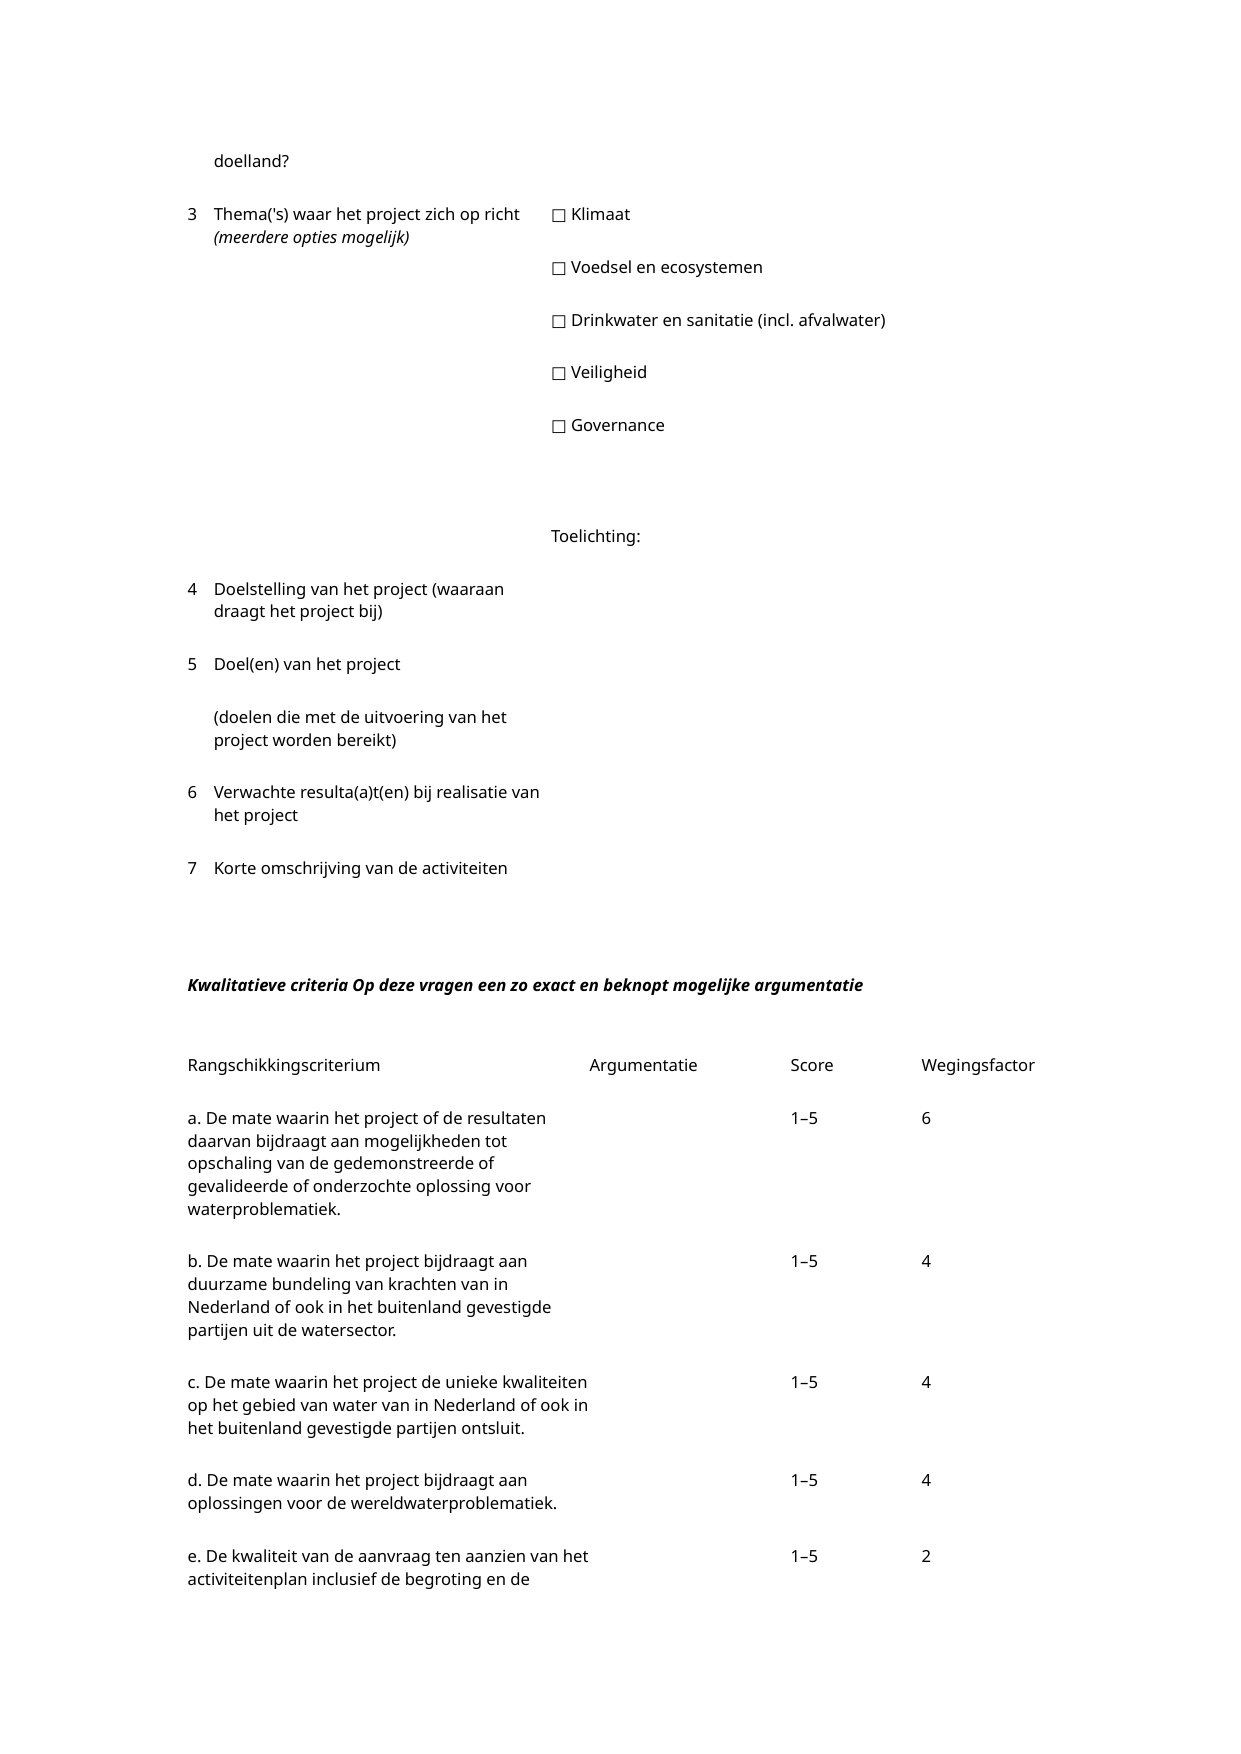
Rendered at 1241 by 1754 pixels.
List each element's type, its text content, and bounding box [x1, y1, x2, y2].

table_header Argumentatie [589, 1054, 790, 1107]
table_cell [551, 150, 1053, 203]
table_cell [551, 578, 1053, 653]
table_cell a. De mate waarin het project of de resultaten daarvan bijdraagt aan mogelijkheden tot opschaling van de gedemonstreerde of gevalideerde of onderzochte oplossing voor waterproblematiek. [188, 1107, 589, 1250]
table_cell b. De mate waarin het project bijdraagt aan duurzame bundeling van krachten van in Nederland of ook in het buitenland gevestigde partijen uit de watersector. [188, 1250, 589, 1371]
table_cell 1–5 [790, 1545, 921, 1603]
table_cell Doelstelling van het project (waaraan draagt het project bij) [214, 578, 551, 653]
table_cell [551, 466, 1053, 525]
table_cell [589, 1545, 790, 1603]
table_cell [551, 856, 1053, 915]
table_cell e. De kwaliteit van de aanvraag ten aanzien van het activiteitenplan inclusief de begroting en de [188, 1545, 589, 1603]
table_cell doelland? [214, 150, 551, 203]
table_cell 1–5 [790, 1469, 921, 1544]
table_cell □ Klimaat □ Voedsel en ecosystemen □ Drinkwater en sanitatie (incl. afvalwater) □ Veiligheid □ Governance [551, 203, 1053, 466]
table_cell 7 [188, 856, 213, 915]
table_header Wegingsfactor [921, 1054, 1053, 1107]
table_cell 4 [188, 578, 213, 653]
table_cell c. De mate waarin het project de unieke kwaliteiten op het gebied van water van in Nederland of ook in het buitenland gevestigde partijen ontsluit. [188, 1371, 589, 1469]
table_cell 5 [188, 653, 213, 781]
table_cell 1–5 [790, 1107, 921, 1250]
table_header Rangschikkingscriterium [188, 1054, 589, 1107]
table_cell 4 [921, 1371, 1053, 1469]
table_cell Toelichting: [551, 525, 1053, 577]
table_cell [589, 1250, 790, 1371]
table_cell 2 [921, 1545, 1053, 1603]
table_cell 4 [921, 1469, 1053, 1544]
table_cell [589, 1469, 790, 1544]
table_cell [188, 150, 213, 203]
table_cell 1–5 [790, 1250, 921, 1371]
text Kwalitatieve criteria Op deze vragen een zo exact en beknopt mogelijke argumentatie [187, 973, 1053, 996]
table_cell 6 [921, 1107, 1053, 1250]
table_cell d. De mate waarin het project bijdraagt aan oplossingen voor de wereldwaterproblematiek. [188, 1469, 589, 1544]
table_cell 1–5 [790, 1371, 921, 1469]
table_cell Korte omschrijving van de activiteiten [214, 856, 551, 915]
table_cell [589, 1107, 790, 1250]
table_cell 3 [188, 203, 213, 577]
table_cell Doel(en) van het project (doelen die met de uitvoering van het project worden bereikt) [214, 653, 551, 781]
table_cell 6 [188, 781, 213, 856]
table_cell [551, 653, 1053, 781]
table_cell Verwachte resulta(a)t(en) bij realisatie van het project [214, 781, 551, 856]
table_cell [551, 781, 1053, 856]
table_cell [589, 1371, 790, 1469]
table_cell 4 [921, 1250, 1053, 1371]
table_cell Thema('s) waar het project zich op richt (meerdere opties mogelijk) [214, 203, 551, 577]
table_header Score [790, 1054, 921, 1107]
